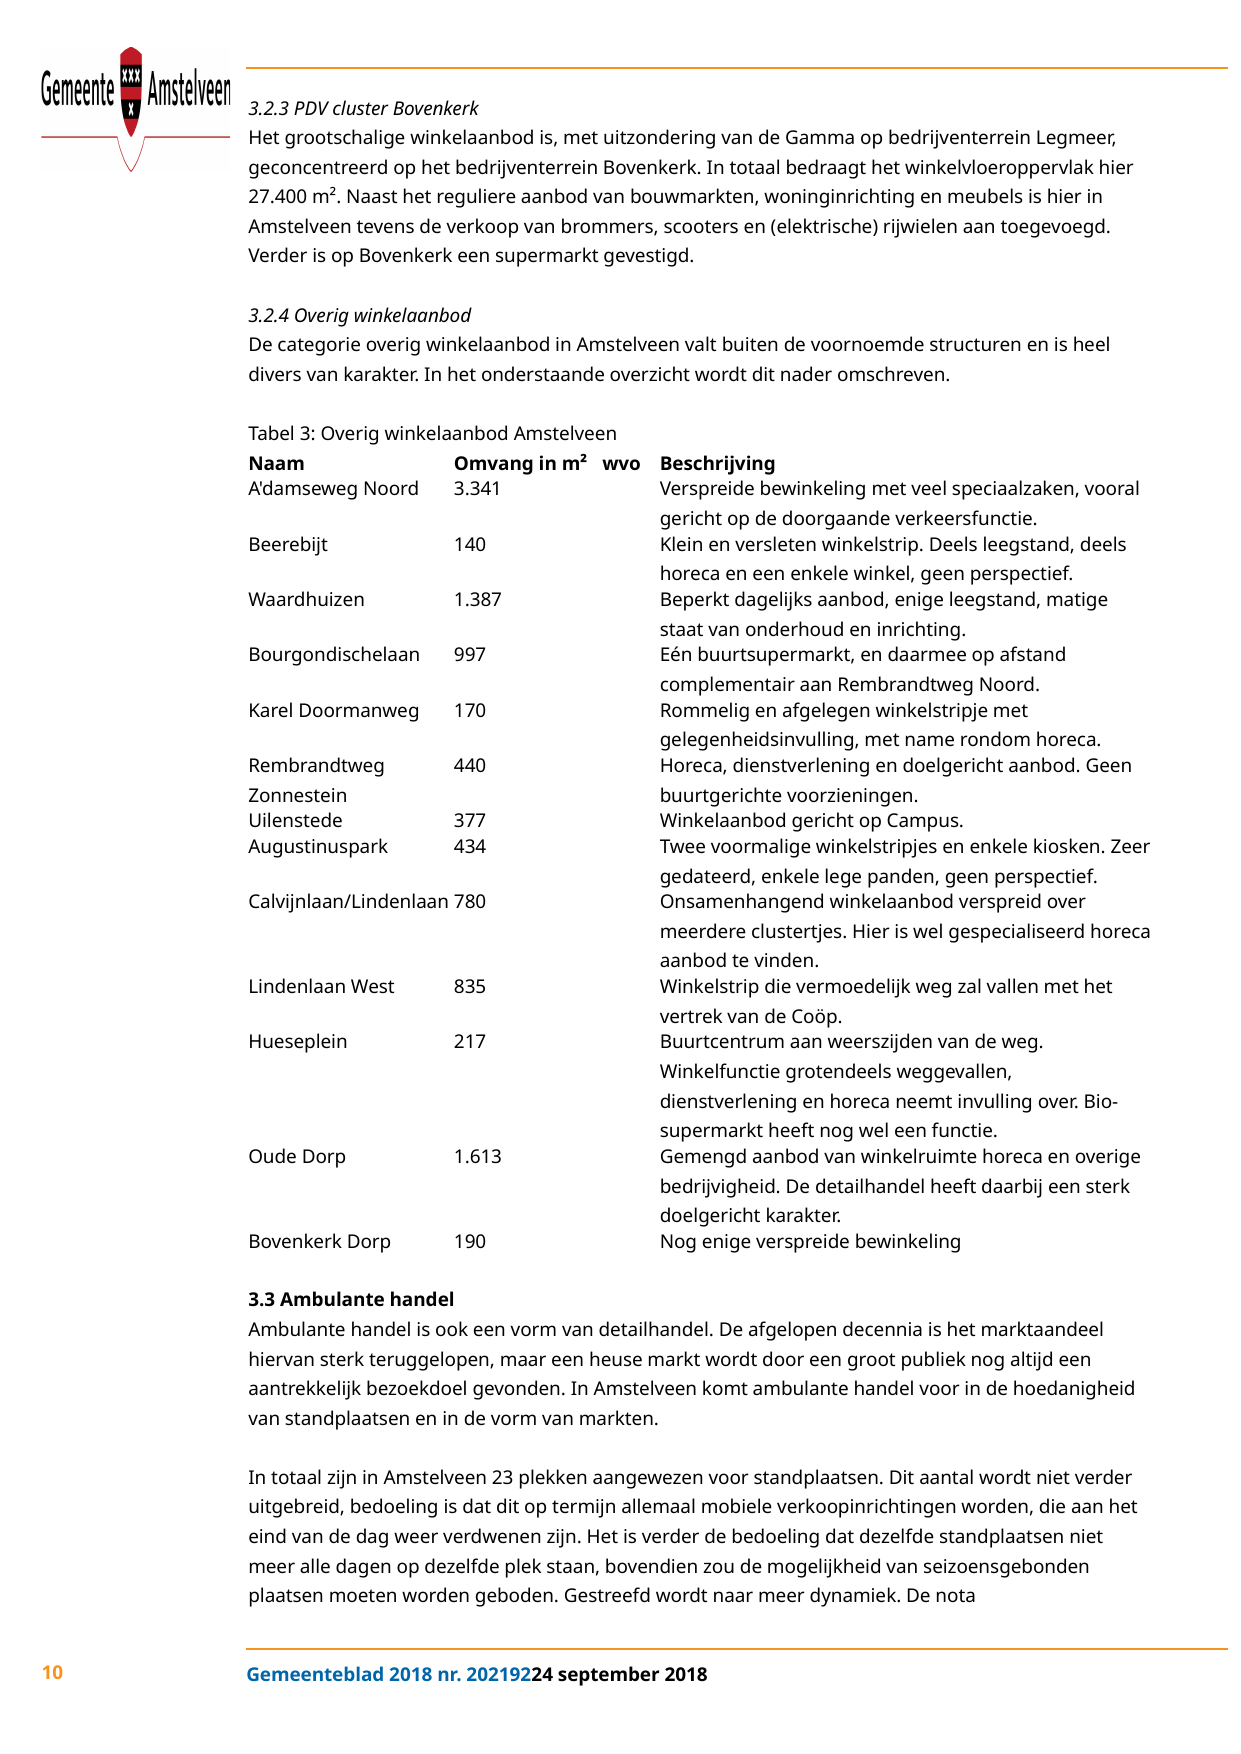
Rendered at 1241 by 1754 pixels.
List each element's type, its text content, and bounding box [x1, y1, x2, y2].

text De categorie overig winkelaanbod in Amstelveen valt buiten de voornoemde structuren en is heel divers van karakter. In het onderstaande overzicht wordt dit nader omschreven. [248, 331, 1152, 387]
table_cell Horeca, dienstverlening en doelgericht aanbod. Geen buurtgerichte voorzieningen. [660, 752, 1152, 807]
table_cell Beerebijt [248, 531, 454, 586]
table_cell Twee voormalige winkelstripjes en enkele kiosken. Zeer gedateerd, enkele lege panden, geen perspectief. [660, 833, 1152, 888]
table_cell Nog enige verspreide bewinkeling [660, 1228, 1152, 1254]
table_cell Winkelaanbod gericht op Campus. [660, 808, 1152, 833]
table_cell 440 [454, 752, 659, 807]
table_cell Karel Doormanweg [248, 697, 454, 752]
table_cell Bourgondischelaan [248, 642, 454, 697]
table_cell Hueseplein [248, 1029, 454, 1143]
table_cell Gemengd aanbod van winkelruimte horeca en overige bedrijvigheid. De detailhandel heeft daarbij een sterk doelgericht karakter. [660, 1143, 1152, 1228]
table_cell Calvijnlaan/Lindenlaan [248, 889, 454, 973]
table_cell 217 [454, 1029, 659, 1143]
table_cell 190 [454, 1228, 659, 1254]
table_cell 780 [454, 889, 659, 973]
table_cell 140 [454, 531, 659, 586]
table_cell Augustinuspark [248, 833, 454, 888]
table_cell Rembrandtweg Zonnestein [248, 752, 454, 807]
table_header Beschrijving [660, 450, 1152, 476]
picture [41, 47, 231, 172]
table_cell 1.387 [454, 586, 659, 642]
table_cell Onsamenhangend winkelaanbod verspreid over meerdere clustertjes. Hier is wel gespecialiseerd horeca aanbod te vinden. [660, 889, 1152, 973]
text 3.3 Ambulante handel [248, 1287, 1152, 1312]
table_cell Beperkt dagelijks aanbod, enige leegstand, matige staat van onderhoud en inrichting. [660, 586, 1152, 642]
text 3.2.4 Overig winkelaanbod [248, 302, 1152, 328]
table_cell Winkelstrip die vermoedelijk weg zal vallen met het vertrek van de Coöp. [660, 974, 1152, 1029]
table_cell Lindenlaan West [248, 974, 454, 1029]
text Tabel 3: Overig winkelaanbod Amstelveen [248, 420, 1152, 446]
text In totaal zijn in Amstelveen 23 plekken aangewezen voor standplaatsen. Dit aantal wordt niet verder uitgebreid, bedoeling is dat dit op termijn allemaal mobiele verkoopinrichtingen worden, die aan het eind van de dag weer verdwenen zijn. Het is verder de bedoeling dat dezelfde standplaatsen niet meer alle dagen op dezelfde plek staan, bovendien zou de mogelijkheid van seizoensgebonden plaatsen moeten worden geboden. Gestreefd wordt naar meer dynamiek. De nota [248, 1464, 1152, 1608]
table_cell Rommelig en afgelegen winkelstripje met gelegenheidsinvulling, met name rondom horeca. [660, 697, 1152, 752]
table_cell Verspreide bewinkeling met veel speciaalzaken, vooral gericht op de doorgaande verkeersfunctie. [660, 476, 1152, 531]
table_header Omvang in m² wvo [454, 450, 659, 476]
table_cell Bovenkerk Dorp [248, 1228, 454, 1254]
table_cell Eén buurtsupermarkt, en daarmee op afstand complementair aan Rembrandtweg Noord. [660, 642, 1152, 697]
table_cell A'damseweg Noord [248, 476, 454, 531]
table_cell 997 [454, 642, 659, 697]
table_cell Uilenstede [248, 808, 454, 833]
table_cell 3.341 [454, 476, 659, 531]
table_cell 170 [454, 697, 659, 752]
text Het grootschalige winkelaanbod is, met uitzondering van de Gamma op bedrijventerrein Legmeer, geconcentreerd op het bedrijventerrein Bovenkerk. In totaal bedraagt het winkelvloeroppervlak hier 27.400 m². Naast het reguliere aanbod van bouwmarkten, woninginrichting en meubels is hier in Amstelveen tevens de verkoop van brommers, scooters en (elektrische) rijwielen aan toegevoegd. Verder is op Bovenkerk een supermarkt gevestigd. [248, 124, 1152, 268]
text Ambulante handel is ook een vorm van detailhandel. De afgelopen decennia is het marktaandeel hiervan sterk teruggelopen, maar een heuse markt wordt door een groot publiek nog altijd een aantrekkelijk bezoekdoel gevonden. In Amstelveen komt ambulante handel voor in de hoedanigheid van standplaatsen en in de vorm van markten. [248, 1316, 1152, 1431]
table_cell 434 [454, 833, 659, 888]
table_cell 377 [454, 808, 659, 833]
table_header Naam [248, 450, 454, 476]
text 3.2.3 PDV cluster Bovenkerk [248, 95, 1152, 121]
table_cell Buurtcentrum aan weerszijden van de weg. Winkelfunctie grotendeels weggevallen, dienstverlening en horeca neemt invulling over. Bio-supermarkt heeft nog wel een functie. [660, 1029, 1152, 1143]
table_cell Oude Dorp [248, 1143, 454, 1228]
table_cell 1.613 [454, 1143, 659, 1228]
table_cell Waardhuizen [248, 586, 454, 642]
table_cell 835 [454, 974, 659, 1029]
table_cell Klein en versleten winkelstrip. Deels leegstand, deels horeca en een enkele winkel, geen perspectief. [660, 531, 1152, 586]
